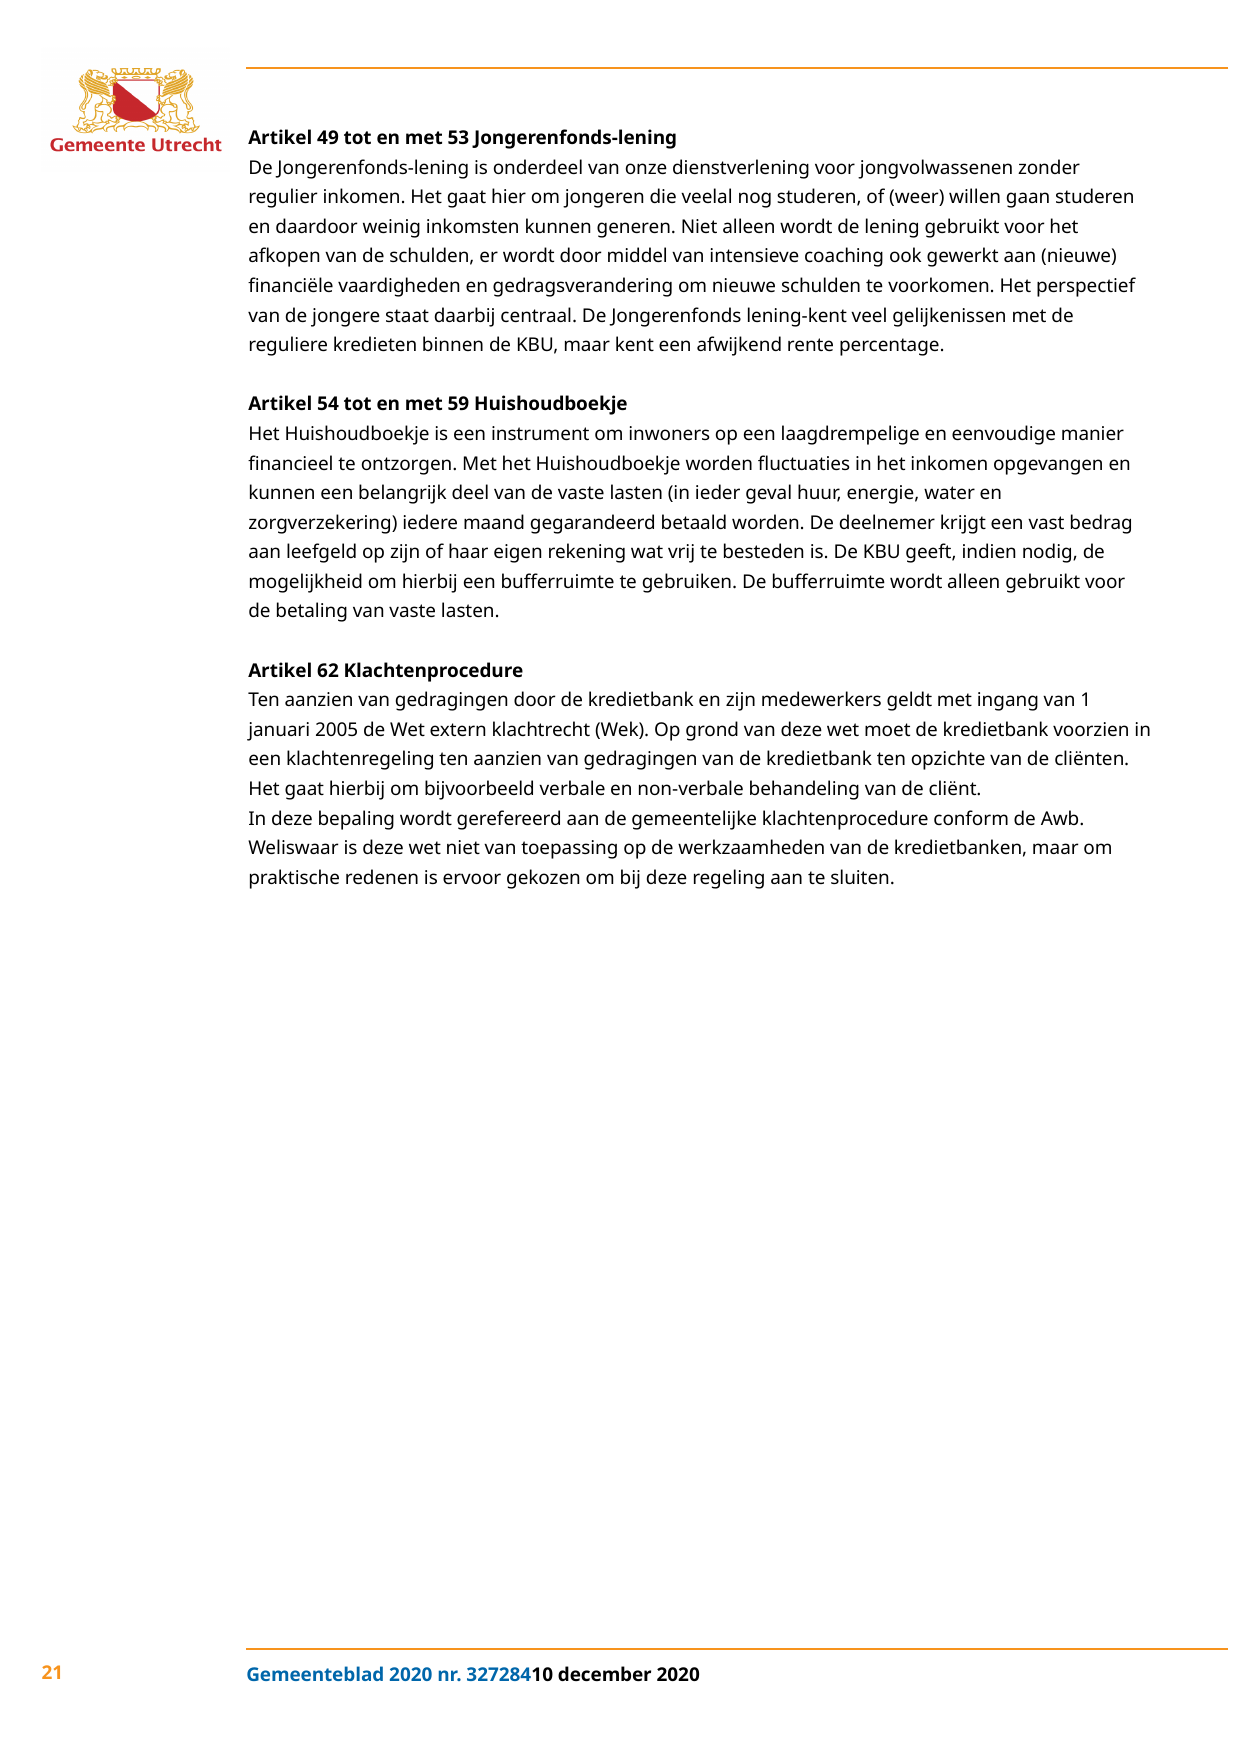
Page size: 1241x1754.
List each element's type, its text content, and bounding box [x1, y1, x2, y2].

text Artikel 54 tot en met 59 Huishoudboekje [248, 391, 1152, 416]
text Het Huishoudboekje is een instrument om inwoners op een laagdrempelige en eenvoudige manier financieel te ontzorgen. Met het Huishoudboekje worden fluctuaties in het inkomen opgevangen en kunnen een belangrijk deel van de vaste lasten (in ieder geval huur, energie, water en zorgverzekering) iedere maand gegarandeerd betaald worden. De deelnemer krijgt een vast bedrag aan leefgeld op zijn of haar eigen rekening wat vrij te besteden is. De KBU geeft, indien nodig, de mogelijkheid om hierbij een bufferruimte te gebruiken. De bufferruimte wordt alleen gebruikt voor de betaling van vaste lasten. [248, 420, 1152, 623]
text Artikel 62 Klachtenprocedure [248, 657, 1152, 683]
text De Jongerenfonds-lening is onderdeel van onze dienstverlening voor jongvolwassenen zonder regulier inkomen. Het gaat hier om jongeren die veelal nog studeren, of (weer) willen gaan studeren en daardoor weinig inkomsten kunnen generen. Niet alleen wordt de lening gebruikt voor het afkopen van de schulden, er wordt door middel van intensieve coaching ook gewerkt aan (nieuwe) financiële vaardigheden en gedragsverandering om nieuwe schulden te voorkomen. Het perspectief van de jongere staat daarbij centraal. De Jongerenfonds lening-kent veel gelijkenissen met de reguliere kredieten binnen de KBU, maar kent een afwijkend rente percentage. [248, 154, 1152, 357]
text Ten aanzien van gedragingen door de kredietbank en zijn medewerkers geldt met ingang van 1 januari 2005 de Wet extern klachtrecht (Wek). Op grond van deze wet moet de kredietbank voorzien in een klachtenregeling ten aanzien van gedragingen van de kredietbank ten opzichte van de cliënten. Het gaat hierbij om bijvoorbeeld verbale en non-verbale behandeling van de cliënt. [248, 686, 1152, 801]
picture [41, 47, 231, 172]
text Artikel 49 tot en met 53 Jongerenfonds-lening [248, 124, 1152, 150]
text In deze bepaling wordt gerefereerd aan de gemeentelijke klachtenprocedure conform de Awb. Weliswaar is deze wet niet van toepassing op de werkzaamheden van de kredietbanken, maar om praktische redenen is ervoor gekozen om bij deze regeling aan te sluiten. [248, 805, 1152, 890]
